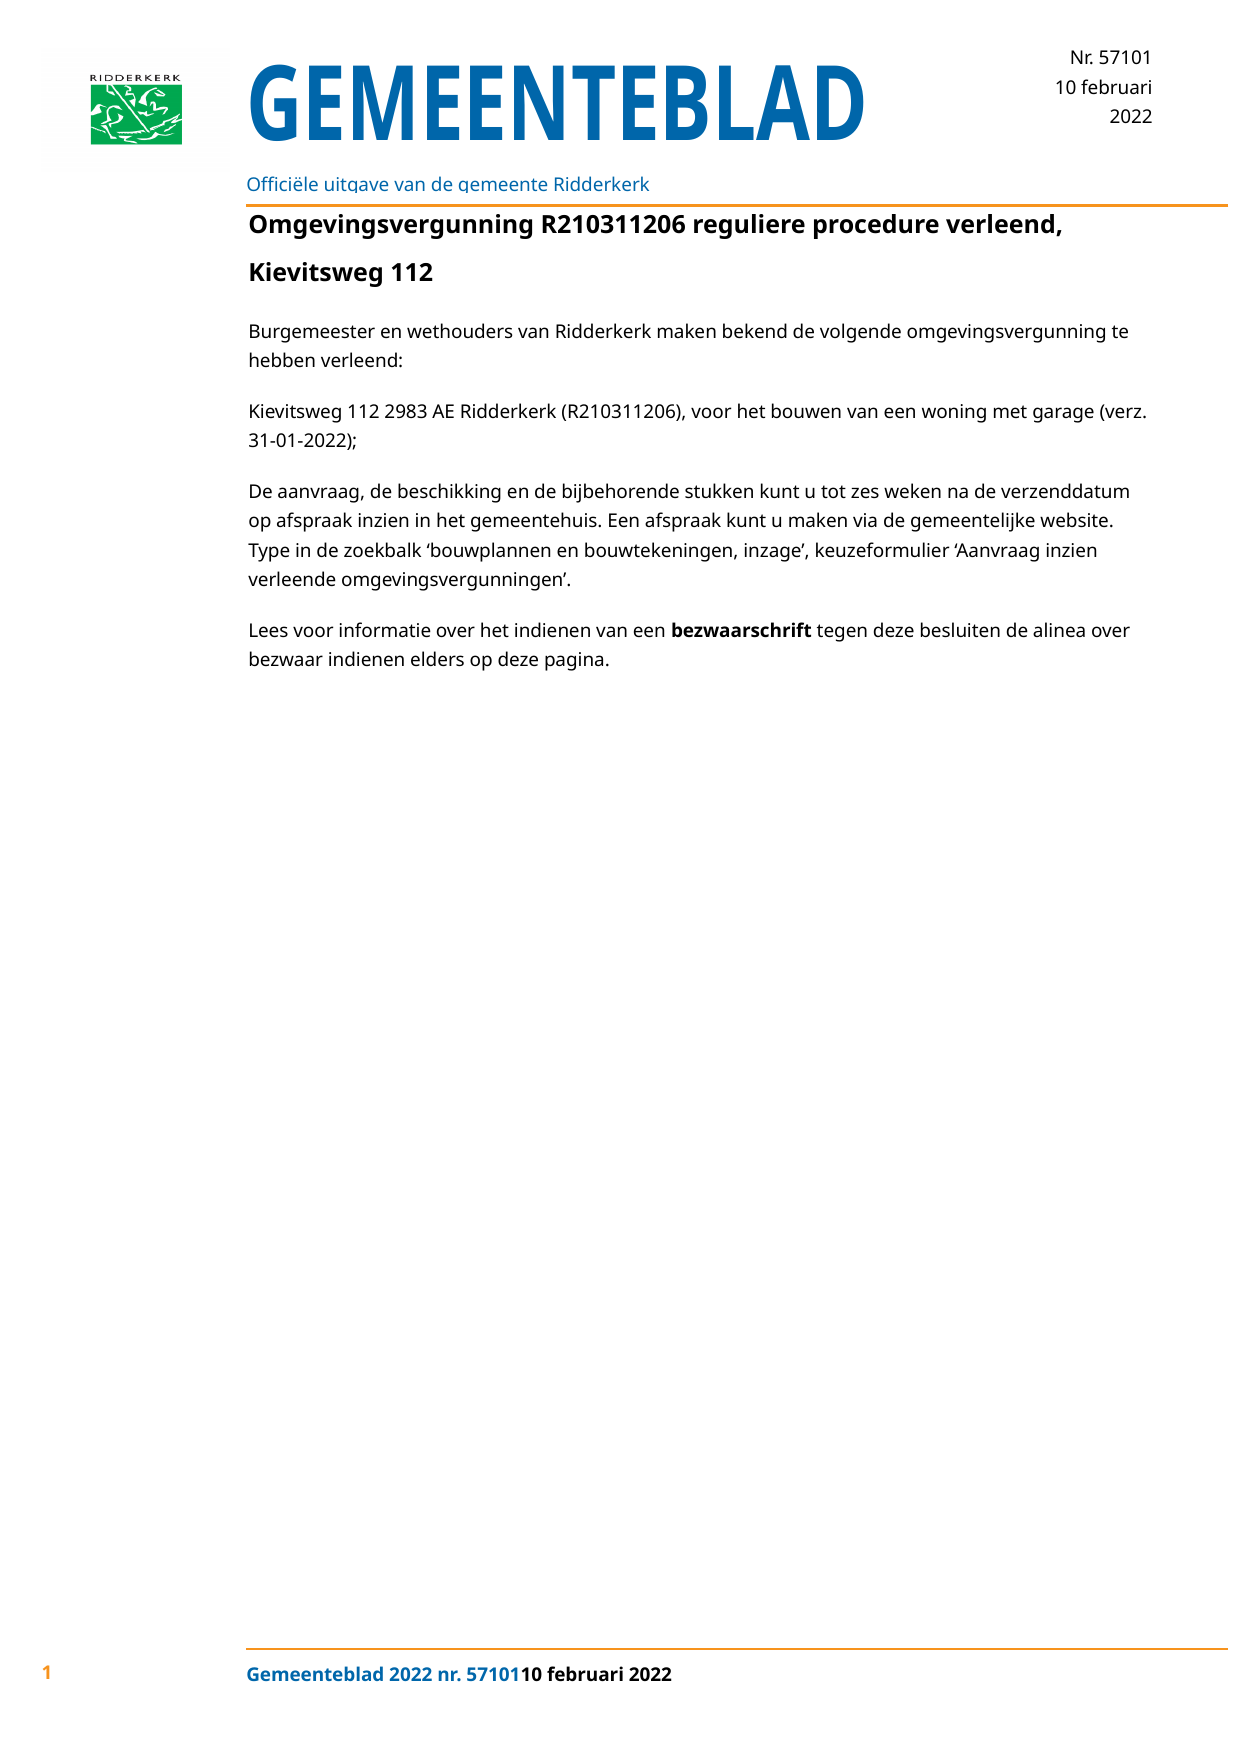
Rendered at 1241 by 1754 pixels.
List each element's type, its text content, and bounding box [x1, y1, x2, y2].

picture [41, 47, 231, 172]
text Burgemeester en wethouders van Ridderkerk maken bekend de volgende omgevingsvergunning te hebben verleend: [248, 318, 1152, 373]
text Omgevingsvergunning R210311206 reguliere procedure verleend, Kievitsweg 112 [248, 207, 1152, 288]
text Lees voor informatie over het indienen van een bezwaarschrift tegen deze besluiten de alinea over bezwaar indienen elders op deze pagina. [248, 617, 1152, 672]
text Kievitsweg 112 2983 AE Ridderkerk (R210311206), voor het bouwen van een woning met garage (verz. 31-01-2022); [248, 398, 1152, 453]
text De aanvraag, de beschikking en de bijbehorende stukken kunt u tot zes weken na de verzenddatum op afspraak inzien in het gemeentehuis. Een afspraak kunt u maken via de gemeentelijke website. Type in de zoekbalk ‘bouwplannen en bouwtekeningen, inzage’, keuzeformulier ‘Aanvraag inzien verleende omgevingsvergunningen’. [248, 478, 1152, 592]
